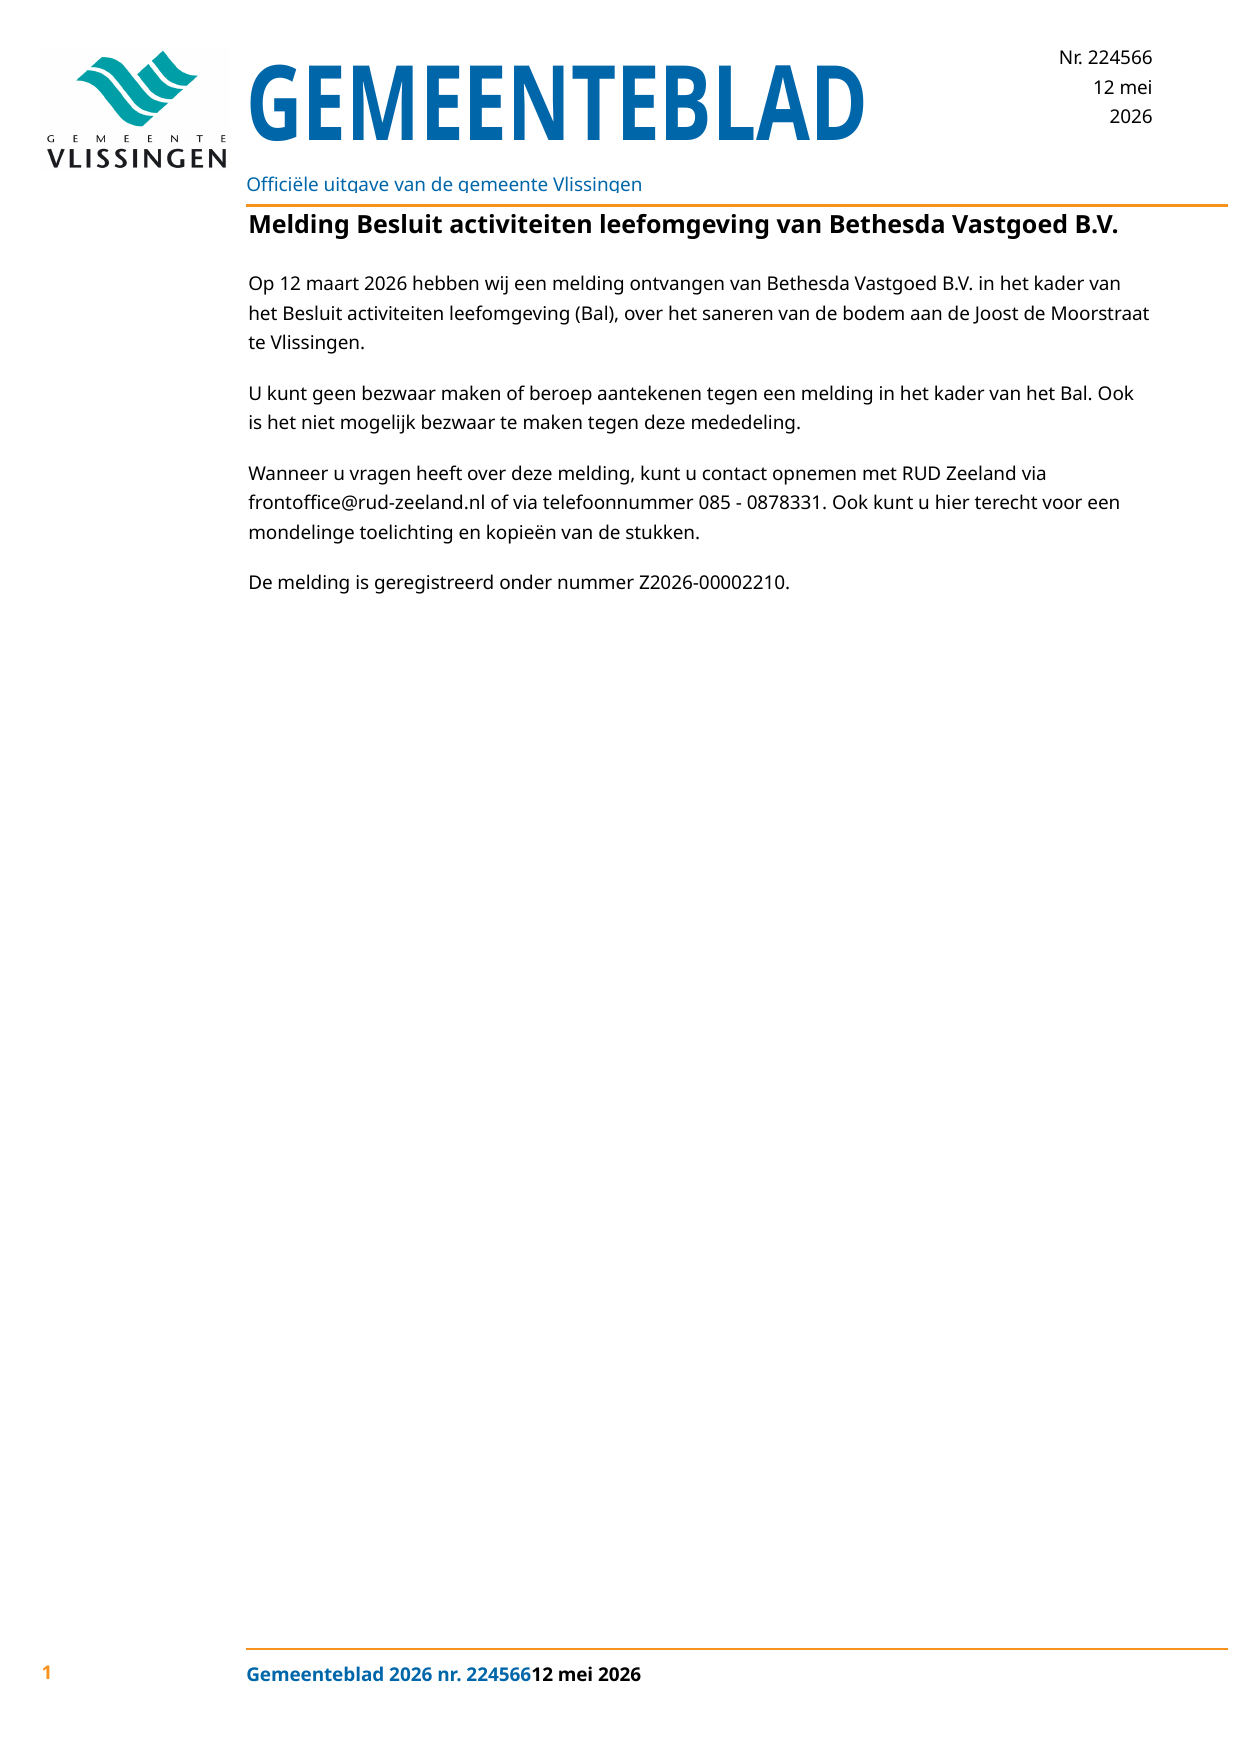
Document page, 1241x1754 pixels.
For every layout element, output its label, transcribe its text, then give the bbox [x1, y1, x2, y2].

text Op 12 maart 2026 hebben wij een melding ontvangen van Bethesda Vastgoed B.V. in het kader van het Besluit activiteiten leefomgeving (Bal), over het saneren van de bodem aan de Joost de Moorstraat te Vlissingen. [248, 270, 1152, 355]
text Melding Besluit activiteiten leefomgeving van Bethesda Vastgoed B.V. [248, 207, 1152, 241]
text Wanneer u vragen heeft over deze melding, kunt u contact opnemen met RUD Zeeland via frontoffice@rud-zeeland.nl of via telefoonnummer 085 - 0878331. Ook kunt u hier terecht voor een mondelinge toelichting en kopieën van de stukken. [248, 460, 1152, 545]
picture [41, 47, 231, 172]
text De melding is geregistreerd onder nummer Z2026-00002210. [248, 569, 1152, 595]
text U kunt geen bezwaar maken of beroep aantekenen tegen een melding in het kader van het Bal. Ook is het niet mogelijk bezwaar te maken tegen deze mededeling. [248, 380, 1152, 435]
